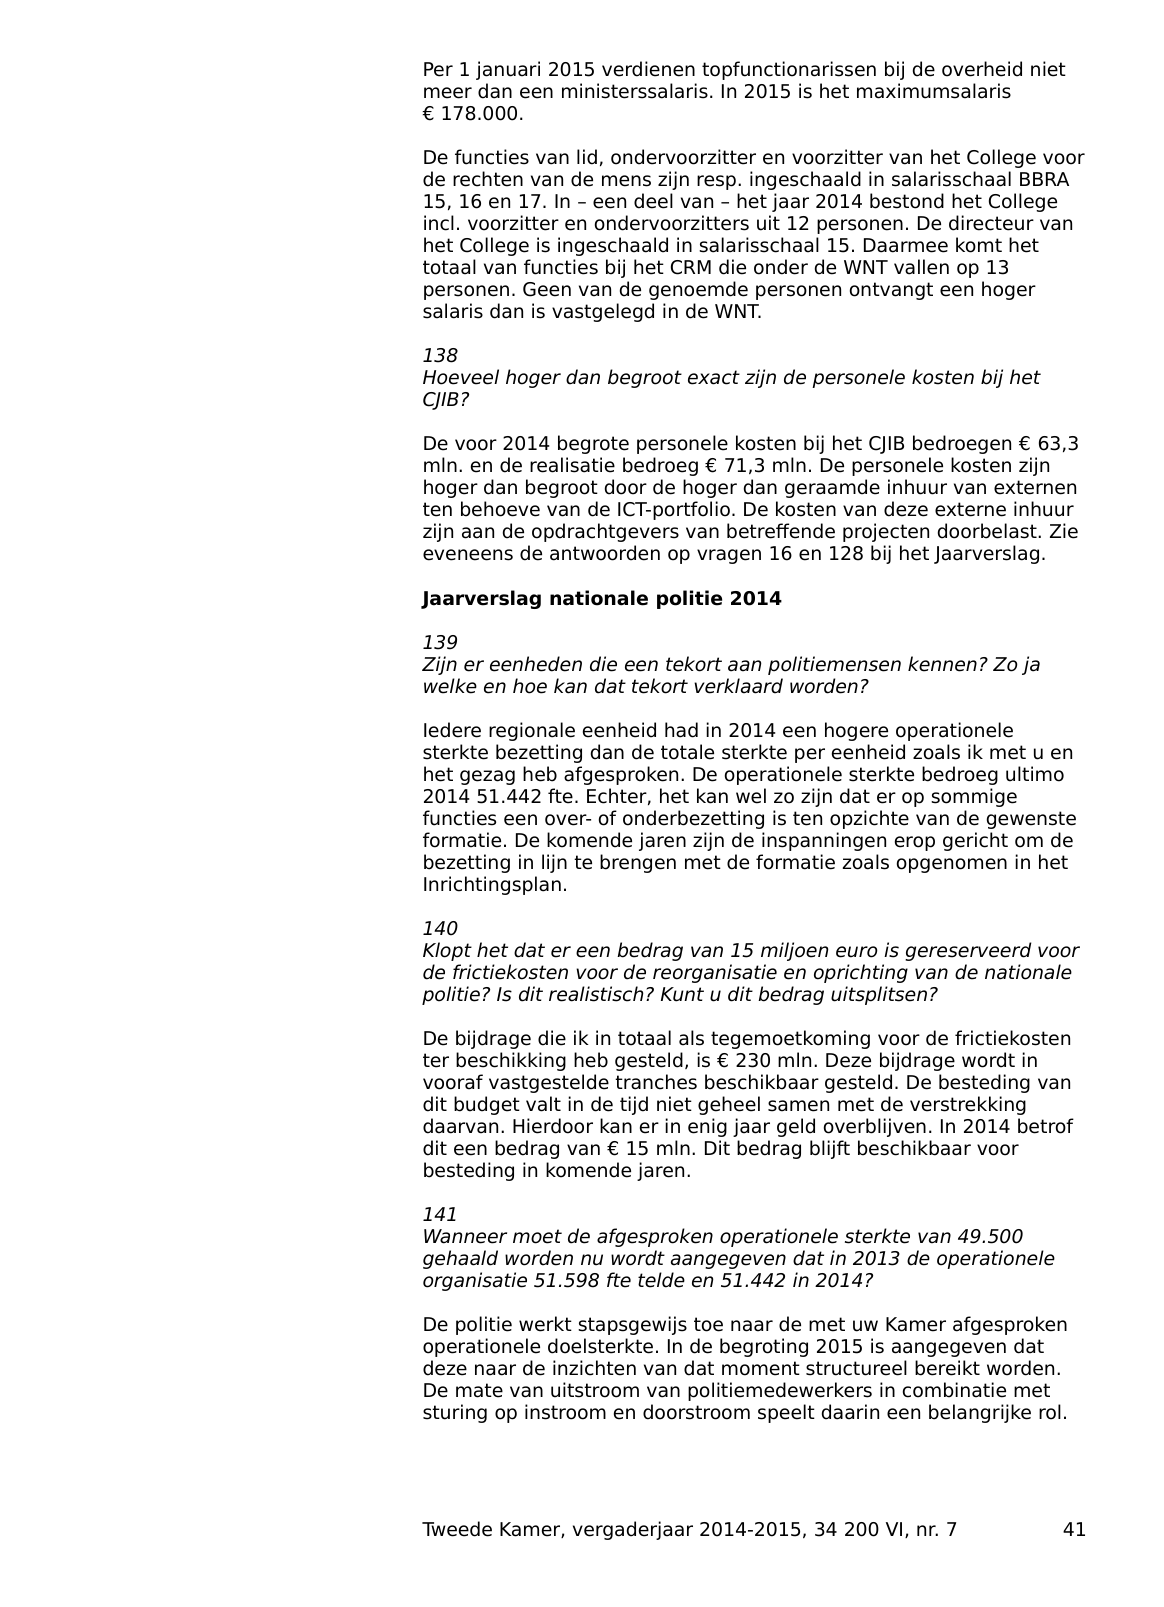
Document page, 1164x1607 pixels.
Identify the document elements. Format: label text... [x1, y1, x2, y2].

subtitle Jaarverslag nationale politie 2014 [422, 587, 1087, 609]
text De politie werkt stapsgewijs toe naar de met uw Kamer afgesproken operationele doelsterkte. In de begroting 2015 is aangegeven dat deze naar de inzichten van dat moment structureel bereikt worden. De mate van uitstroom van politiemedewerkers in combinatie met sturing op instroom en doorstroom speelt daarin een belangrijke rol. [422, 1314, 1087, 1424]
text Hoeveel hoger dan begroot exact zijn de personele kosten bij het CJIB? [422, 367, 1087, 411]
text 141 [422, 1204, 1087, 1226]
text 140 [422, 918, 1087, 940]
text De voor 2014 begrote personele kosten bij het CJIB bedroegen € 63,3 mln. en de realisatie bedroeg € 71,3 mln. De personele kosten zijn hoger dan begroot door de hoger dan geraamde inhuur van externen ten behoeve van de ICT-portfolio. De kosten van deze externe inhuur zijn aan de opdrachtgevers van betreffende projecten doorbelast. Zie eveneens de antwoorden op vragen 16 en 128 bij het Jaarverslag. [422, 433, 1087, 565]
text Zijn er eenheden die een tekort aan politiemensen kennen? Zo ja welke en hoe kan dat tekort verklaard worden? [422, 653, 1087, 697]
text 139 [422, 632, 1087, 653]
text Wanneer moet de afgesproken operationele sterkte van 49.500 gehaald worden nu wordt aangegeven dat in 2013 de operationele organisatie 51.598 fte telde en 51.442 in 2014? [422, 1226, 1087, 1292]
text Per 1 januari 2015 verdienen topfunctionarissen bij de overheid niet meer dan een ministerssalaris. In 2015 is het maximumsalaris € 178.000. [422, 59, 1087, 125]
text Klopt het dat er een bedrag van 15 miljoen euro is gereserveerd voor de frictiekosten voor de reorganisatie en oprichting van de nationale politie? Is dit realistisch? Kunt u dit bedrag uitsplitsen? [422, 940, 1087, 1006]
text Iedere regionale eenheid had in 2014 een hogere operationele sterkte bezetting dan de totale sterkte per eenheid zoals ik met u en het gezag heb afgesproken. De operationele sterkte bedroeg ultimo 2014 51.442 fte. Echter, het kan wel zo zijn dat er op sommige functies een over- of onderbezetting is ten opzichte van de gewenste formatie. De komende jaren zijn de inspanningen erop gericht om de bezetting in lijn te brengen met de formatie zoals opgenomen in het Inrichtingsplan. [422, 720, 1087, 896]
text De functies van lid, ondervoorzitter en voorzitter van het College voor de rechten van de mens zijn resp. ingeschaald in salarisschaal BBRA 15, 16 en 17. In – een deel van – het jaar 2014 bestond het College incl. voorzitter en ondervoorzitters uit 12 personen. De directeur van het College is ingeschaald in salarisschaal 15. Daarmee komt het totaal van functies bij het CRM die onder de WNT vallen op 13 personen. Geen van de genoemde personen ontvangt een hoger salaris dan is vastgelegd in de WNT. [422, 147, 1087, 323]
text 138 [422, 345, 1087, 367]
text De bijdrage die ik in totaal als tegemoetkoming voor de frictiekosten ter beschikking heb gesteld, is € 230 mln. Deze bijdrage wordt in vooraf vastgestelde tranches beschikbaar gesteld. De besteding van dit budget valt in de tijd niet geheel samen met de verstrekking daarvan. Hierdoor kan er in enig jaar geld overblijven. In 2014 betrof dit een bedrag van € 15 mln. Dit bedrag blijft beschikbaar voor besteding in komende jaren. [422, 1028, 1087, 1182]
